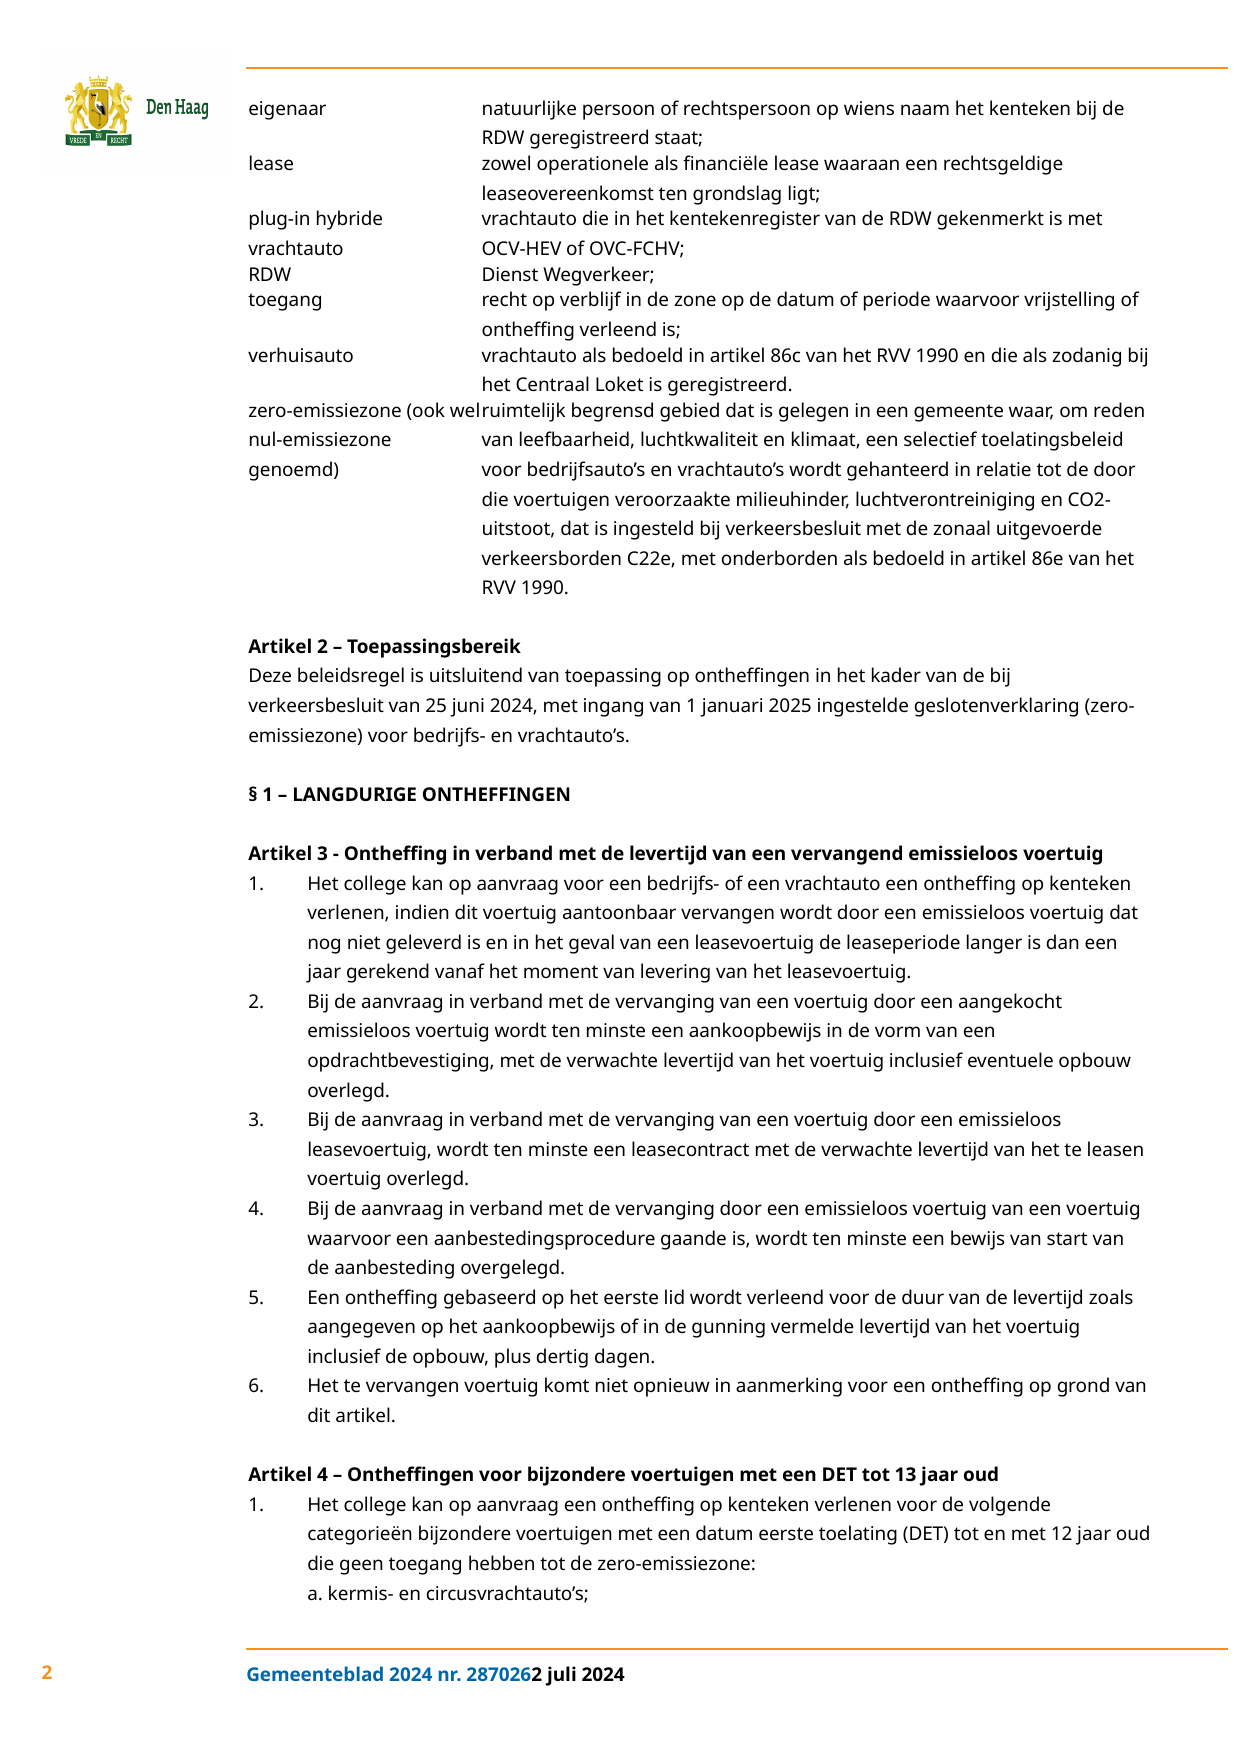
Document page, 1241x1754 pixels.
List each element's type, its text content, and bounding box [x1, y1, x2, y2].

list Bij de aanvraag in verband met de vervanging van een voertuig door een aangekocht emissieloos voertuig wordt ten minste een aankoopbewijs in de vorm van een opdrachtbevestiging, met de verwachte levertijd van het voertuig inclusief eventuele opbouw overlegd. [248, 988, 1152, 1103]
list Het te vervangen voertuig komt niet opnieuw in aanmerking voor een ontheffing op grond van dit artikel. [248, 1373, 1152, 1428]
table_cell plug-in hybride vrachtauto [248, 205, 481, 261]
list Het college kan op aanvraag voor een bedrijfs- of een vrachtauto een ontheffing op kenteken verlenen, indien dit voertuig aantoonbaar vervangen wordt door een emissieloos voertuig dat nog niet geleverd is en in het geval van een leasevoertuig de leaseperiode langer is dan een jaar gerekend vanaf het moment van levering van het leasevoertuig. [248, 870, 1152, 984]
table_cell natuurlijke persoon of rechtspersoon op wiens naam het kenteken bij de RDW geregistreerd staat; [481, 95, 1152, 150]
list a. kermis- en circusvrachtauto’s; [248, 1580, 1152, 1606]
table_cell zero-emissiezone (ook wel nul-emissiezone genoemd) [248, 397, 481, 600]
table_cell lease [248, 150, 481, 205]
picture [41, 47, 231, 172]
list Bij de aanvraag in verband met de vervanging van een voertuig door een emissieloos leasevoertuig, wordt ten minste een leasecontract met de verwachte levertijd van het te leasen voertuig overlegd. [248, 1106, 1152, 1191]
table_cell vrachtauto die in het kentekenregister van de RDW gekenmerkt is met OCV-HEV of OVC-FCHV; [481, 205, 1152, 261]
table_cell RDW [248, 261, 481, 286]
text Artikel 4 – Ontheffingen voor bijzondere voertuigen met een DET tot 13 jaar oud [248, 1461, 1152, 1487]
text Artikel 3 - Ontheffing in verband met de levertijd van een vervangend emissieloos voertuig [248, 840, 1152, 866]
text Deze beleidsregel is uitsluitend van toepassing op ontheffingen in het kader van de bij verkeersbesluit van 25 juni 2024, met ingang van 1 januari 2025 ingestelde geslotenverklaring (zero-emissiezone) voor bedrijfs- en vrachtauto’s. [248, 663, 1152, 748]
table_cell zowel operationele als financiële lease waaraan een rechtsgeldige leaseovereenkomst ten grondslag ligt; [481, 150, 1152, 205]
table_cell toegang [248, 286, 481, 342]
table_cell Dienst Wegverkeer; [481, 261, 1152, 286]
table_cell eigenaar [248, 95, 481, 150]
list Een ontheffing gebaseerd op het eerste lid wordt verleend voor de duur van de levertijd zoals aangegeven op het aankoopbewijs of in de gunning vermelde levertijd van het voertuig inclusief de opbouw, plus dertig dagen. [248, 1284, 1152, 1369]
table_cell ruimtelijk begrensd gebied dat is gelegen in een gemeente waar, om reden van leefbaarheid, luchtkwaliteit en klimaat, een selectief toelatingsbeleid voor bedrijfsauto’s en vrachtauto’s wordt gehanteerd in relatie tot de door die voertuigen veroorzaakte milieuhinder, luchtverontreiniging en CO2-uitstoot, dat is ingesteld bij verkeersbesluit met de zonaal uitgevoerde verkeersborden C22e, met onderborden als bedoeld in artikel 86e van het RVV 1990. [481, 397, 1152, 600]
list Bij de aanvraag in verband met de vervanging door een emissieloos voertuig van een voertuig waarvoor een aanbestedingsprocedure gaande is, wordt ten minste een bewijs van start van de aanbesteding overgelegd. [248, 1195, 1152, 1280]
table_cell verhuisauto [248, 342, 481, 397]
text § 1 – LANGDURIGE ONTHEFFINGEN [248, 781, 1152, 807]
text Artikel 2 – Toepassingsbereik [248, 633, 1152, 659]
table_cell recht op verblijf in de zone op de datum of periode waarvoor vrijstelling of ontheffing verleend is; [481, 286, 1152, 342]
list Het college kan op aanvraag een ontheffing op kenteken verlenen voor de volgende categorieën bijzondere voertuigen met een datum eerste toelating (DET) tot en met 12 jaar oud die geen toegang hebben tot de zero-emissiezone: [248, 1491, 1152, 1576]
table_cell vrachtauto als bedoeld in artikel 86c van het RVV 1990 en die als zodanig bij het Centraal Loket is geregistreerd. [481, 342, 1152, 397]
